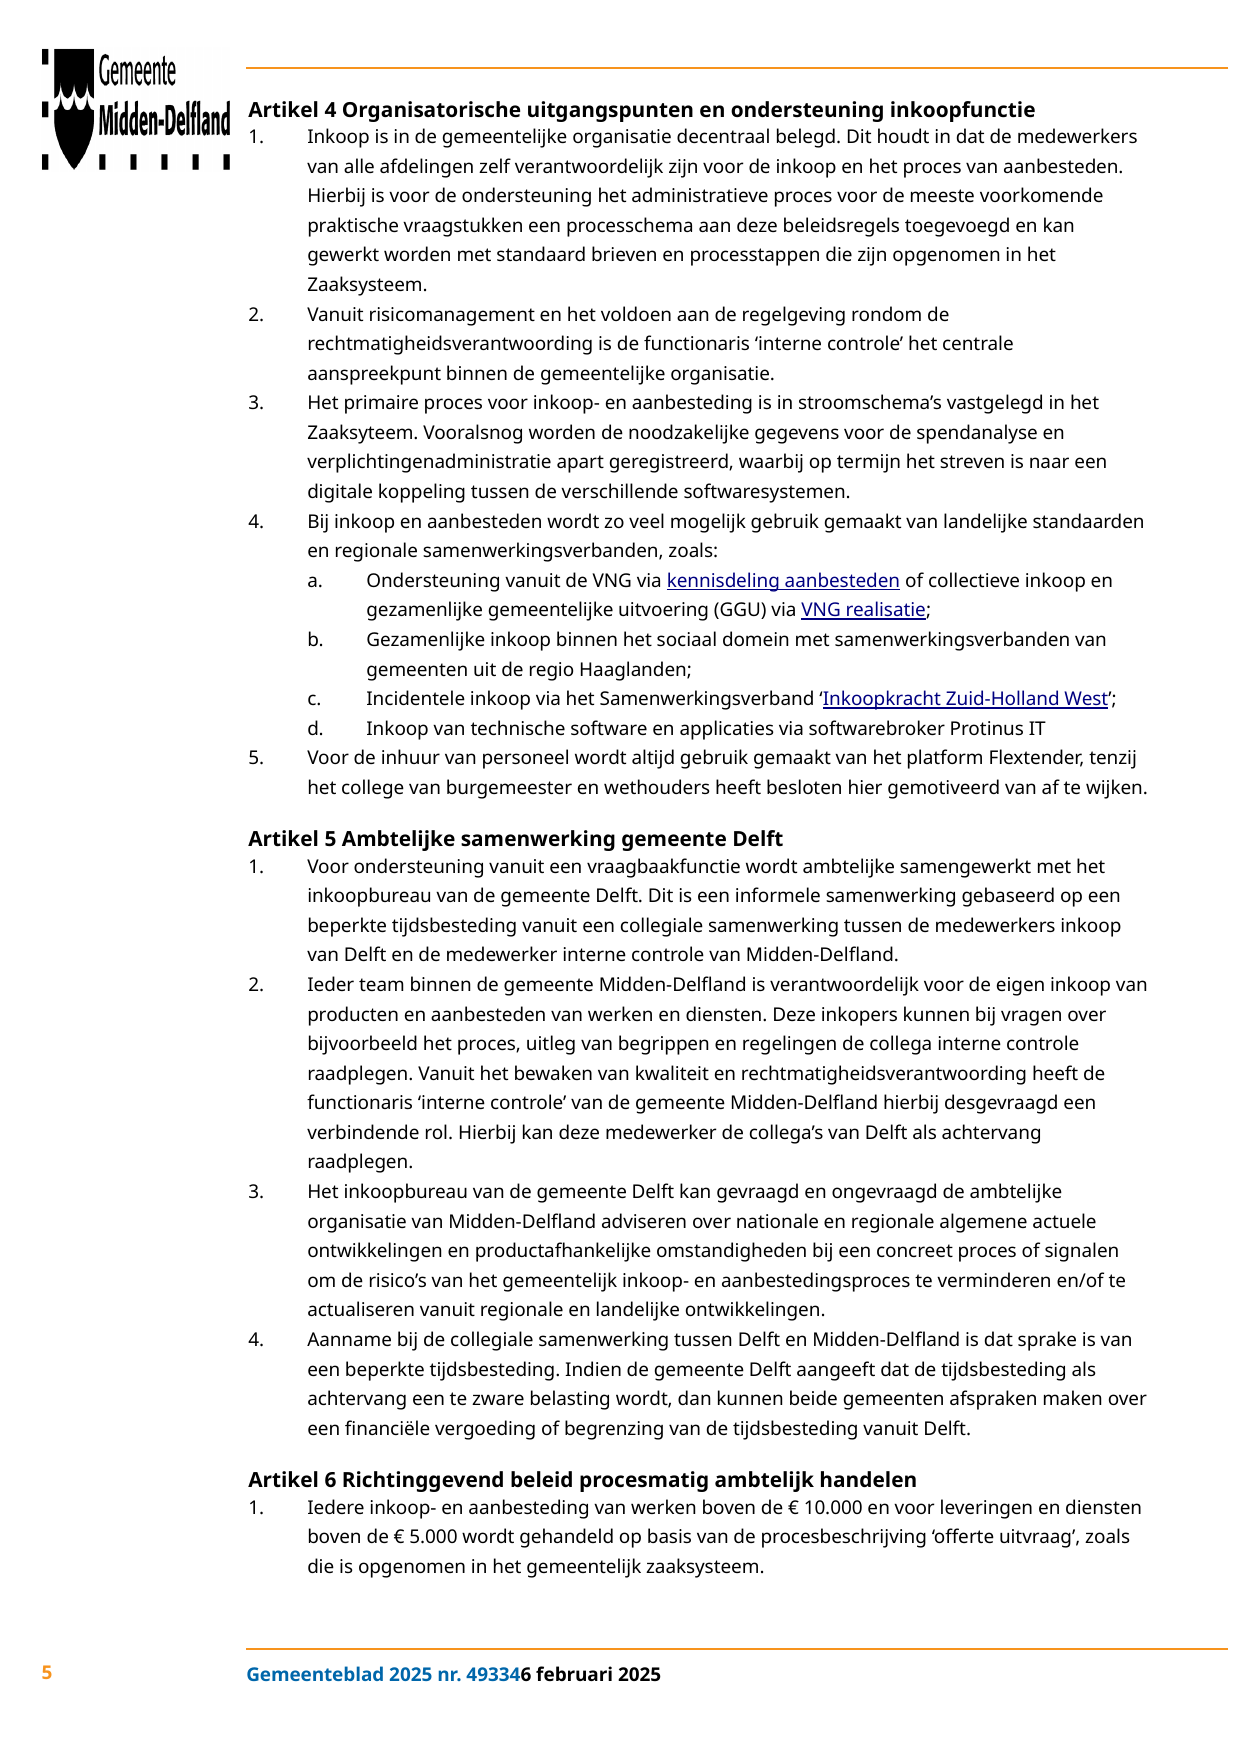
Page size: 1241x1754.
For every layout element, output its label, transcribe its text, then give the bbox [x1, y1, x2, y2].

list Iedere inkoop- en aanbesteding van werken boven de € 10.000 en voor leveringen en diensten boven de € 5.000 wordt gehandeld op basis van de procesbeschrijving ‘offerte uitvraag’, zoals die is opgenomen in het gemeentelijk zaaksysteem. [248, 1494, 1152, 1579]
list Aanname bij de collegiale samenwerking tussen Delft en Midden-Delfland is dat sprake is van een beperkte tijdsbesteding. Indien de gemeente Delft aangeeft dat de tijdsbesteding als achtervang een te zware belasting wordt, dan kunnen beide gemeenten afspraken maken over een financiële vergoeding of begrenzing van de tijdsbesteding vanuit Delft. [248, 1326, 1152, 1441]
list Voor ondersteuning vanuit een vraagbaakfunctie wordt ambtelijke samengewerkt met het inkoopbureau van de gemeente Delft. Dit is een informele samenwerking gebaseerd op een beperkte tijdsbesteding vanuit een collegiale samenwerking tussen de medewerkers inkoop van Delft en de medewerker interne controle van Midden-Delfland. [248, 853, 1152, 967]
list Vanuit risicomanagement en het voldoen aan de regelgeving rondom de rechtmatigheidsverantwoording is de functionaris ‘interne controle’ het centrale aanspreekpunt binnen de gemeentelijke organisatie. [248, 301, 1152, 386]
text Artikel 5 Ambtelijke samenwerking gemeente Delft [248, 824, 1152, 853]
list Het primaire proces voor inkoop- en aanbesteding is in stroomschema’s vastgelegd in het Zaaksyteem. Vooralsnog worden de noodzakelijke gegevens voor de spendanalyse en verplichtingenadministratie apart geregistreerd, waarbij op termijn het streven is naar een digitale koppeling tussen de verschillende softwaresystemen. [248, 389, 1152, 504]
list Ondersteuning vanuit de VNG via kennisdeling aanbesteden of collectieve inkoop en gezamenlijke gemeentelijke uitvoering (GGU) via VNG realisatie; [307, 567, 1152, 622]
text Artikel 4 Organisatorische uitgangspunten en ondersteuning inkoopfunctie [248, 95, 1152, 123]
list Gezamenlijke inkoop binnen het sociaal domein met samenwerkingsverbanden van gemeenten uit de regio Haaglanden; [307, 626, 1152, 681]
list Inkoop is in de gemeentelijke organisatie decentraal belegd. Dit houdt in dat de medewerkers van alle afdelingen zelf verantwoordelijk zijn voor de inkoop en het proces van aanbesteden. Hierbij is voor de ondersteuning het administratieve proces voor de meeste voorkomende praktische vraagstukken een processchema aan deze beleidsregels toegevoegd en kan gewerkt worden met standaard brieven en processtappen die zijn opgenomen in het Zaaksysteem. [248, 123, 1152, 297]
list Bij inkoop en aanbesteden wordt zo veel mogelijk gebruik gemaakt van landelijke standaarden en regionale samenwerkingsverbanden, zoals: [248, 508, 1152, 563]
list Voor de inhuur van personeel wordt altijd gebruik gemaakt van het platform Flextender, tenzij het college van burgemeester en wethouders heeft besloten hier gemotiveerd van af te wijken. [248, 744, 1152, 800]
picture [41, 47, 231, 172]
text Artikel 6 Richtinggevend beleid procesmatig ambtelijk handelen [248, 1465, 1152, 1494]
list Incidentele inkoop via het Samenwerkingsverband ‘Inkoopkracht Zuid-Holland West’; [307, 685, 1152, 711]
list Het inkoopbureau van de gemeente Delft kan gevraagd en ongevraagd de ambtelijke organisatie van Midden-Delfland adviseren over nationale en regionale algemene actuele ontwikkelingen en productafhankelijke omstandigheden bij een concreet proces of signalen om de risico’s van het gemeentelijk inkoop- en aanbestedingsproces te verminderen en/of te actualiseren vanuit regionale en landelijke ontwikkelingen. [248, 1178, 1152, 1322]
list Ieder team binnen de gemeente Midden-Delfland is verantwoordelijk voor de eigen inkoop van producten en aanbesteden van werken en diensten. Deze inkopers kunnen bij vragen over bijvoorbeeld het proces, uitleg van begrippen en regelingen de collega interne controle raadplegen. Vanuit het bewaken van kwaliteit en rechtmatigheidsverantwoording heeft de functionaris ‘interne controle’ van de gemeente Midden-Delfland hierbij desgevraagd een verbindende rol. Hierbij kan deze medewerker de collega’s van Delft als achtervang raadplegen. [248, 971, 1152, 1174]
list Inkoop van technische software en applicaties via softwarebroker Protinus IT [307, 715, 1152, 741]
